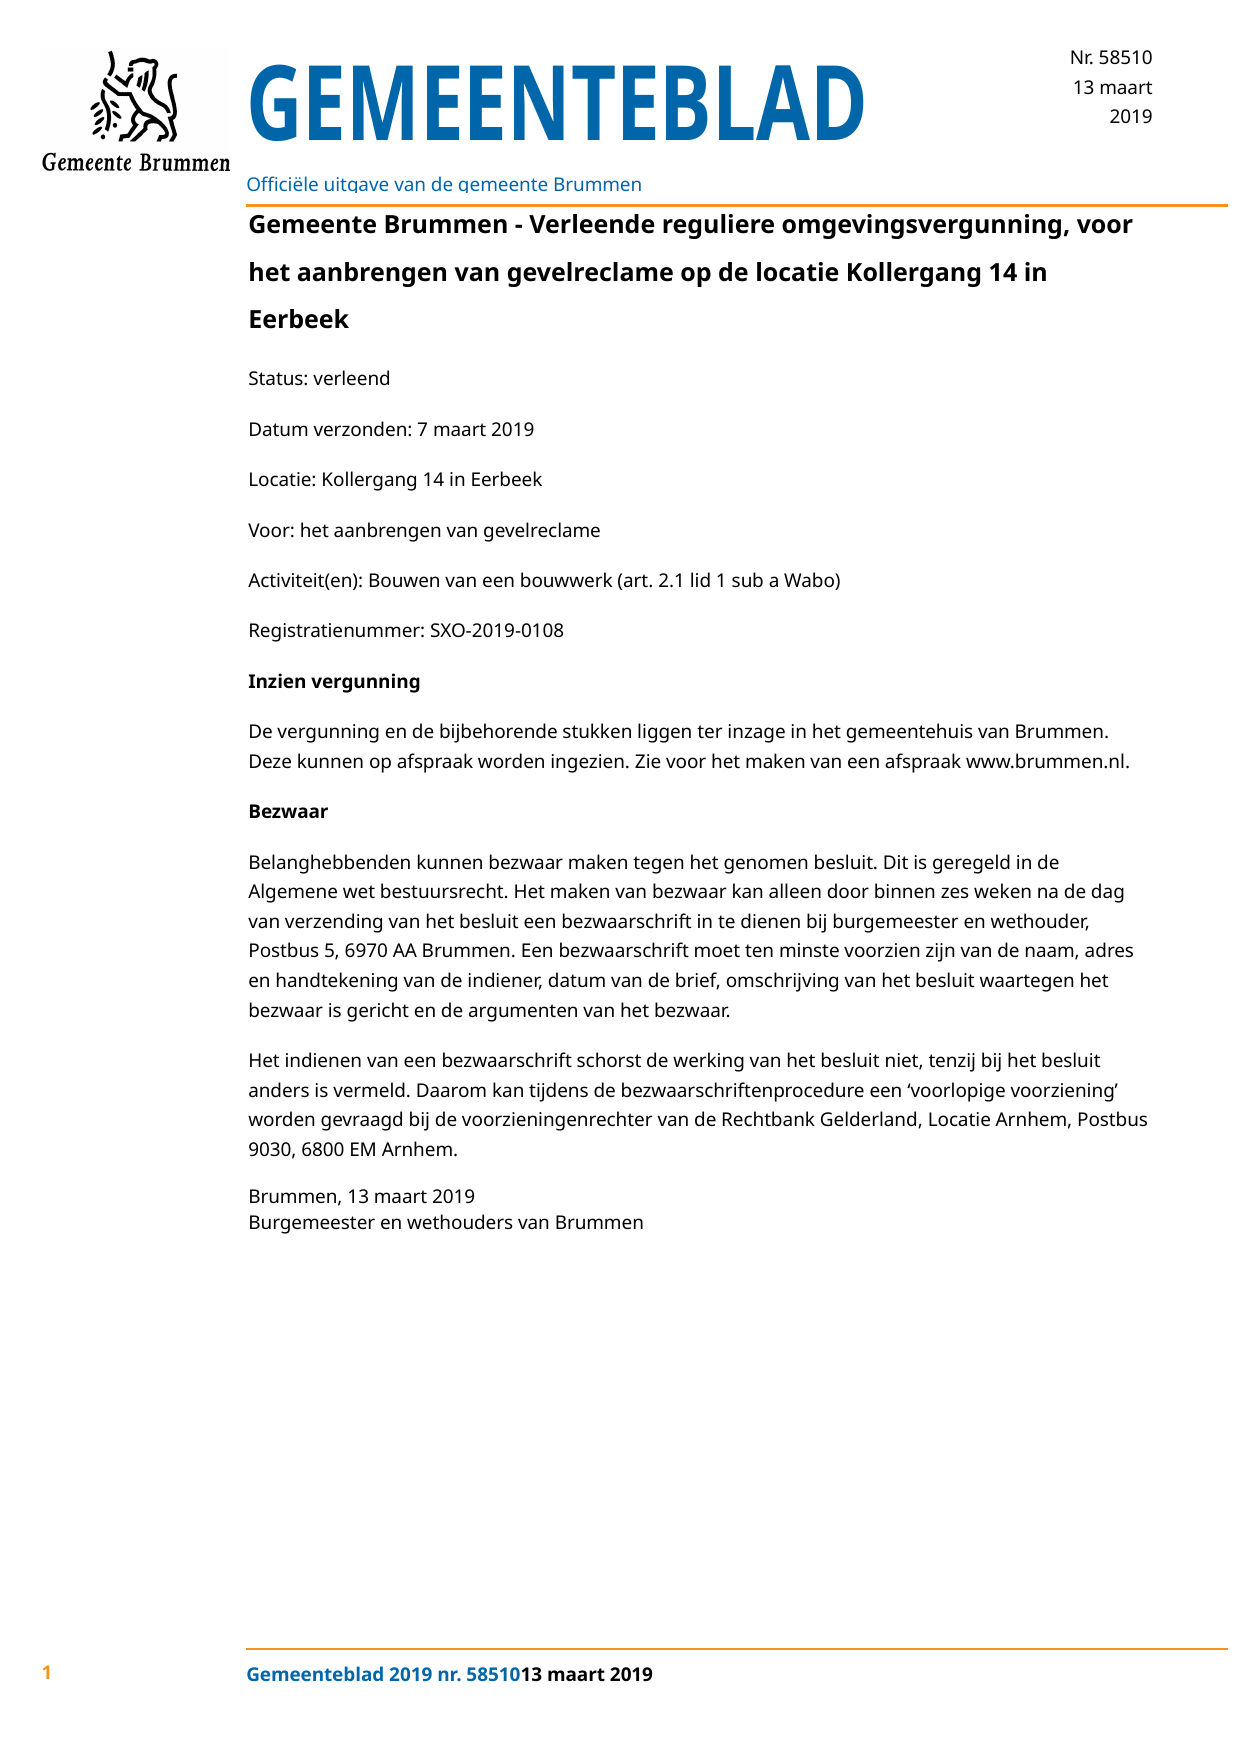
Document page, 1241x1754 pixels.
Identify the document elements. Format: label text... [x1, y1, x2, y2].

text Locatie: Kollergang 14 in Eerbeek [248, 466, 1152, 492]
text Status: verleend [248, 366, 1152, 391]
text Gemeente Brummen - Verleende reguliere omgevingsvergunning, voor het aanbrengen van gevelreclame op de locatie Kollergang 14 in Eerbeek [248, 207, 1152, 336]
text Burgemeester en wethouders van Brummen [248, 1209, 1152, 1235]
text Inzien vergunning [248, 668, 1152, 694]
text De vergunning en de bijbehorende stukken liggen ter inzage in het gemeentehuis van Brummen. Deze kunnen op afspraak worden ingezien. Zie voor het maken van een afspraak www.brummen.nl. [248, 718, 1152, 774]
text Datum verzonden: 7 maart 2019 [248, 416, 1152, 442]
text Activiteit(en): Bouwen van een bouwwerk (art. 2.1 lid 1 sub a Wabo) [248, 567, 1152, 593]
text Bezwaar [248, 798, 1152, 824]
text Het indienen van een bezwaarschrift schorst de werking van het besluit niet, tenzij bij het besluit anders is vermeld. Daarom kan tijdens de bezwaarschriftenprocedure een ‘voorlopige voorziening’ worden gevraagd bij de voorzieningenrechter van de Rechtbank Gelderland, Locatie Arnhem, Postbus 9030, 6800 EM Arnhem. [248, 1047, 1152, 1162]
picture [41, 47, 231, 172]
text Brummen, 13 maart 2019 [248, 1184, 1152, 1209]
text Registratienummer: SXO-2019-0108 [248, 618, 1152, 643]
text Voor: het aanbrengen van gevelreclame [248, 517, 1152, 542]
text Belanghebbenden kunnen bezwaar maken tegen het genomen besluit. Dit is geregeld in de Algemene wet bestuursrecht. Het maken van bezwaar kan alleen door binnen zes weken na de dag van verzending van het besluit een bezwaarschrift in te dienen bij burgemeester en wethouder, Postbus 5, 6970 AA Brummen. Een bezwaarschrift moet ten minste voorzien zijn van de naam, adres en handtekening van de indiener, datum van de brief, omschrijving van het besluit waartegen het bezwaar is gericht en de argumenten van het bezwaar. [248, 849, 1152, 1022]
